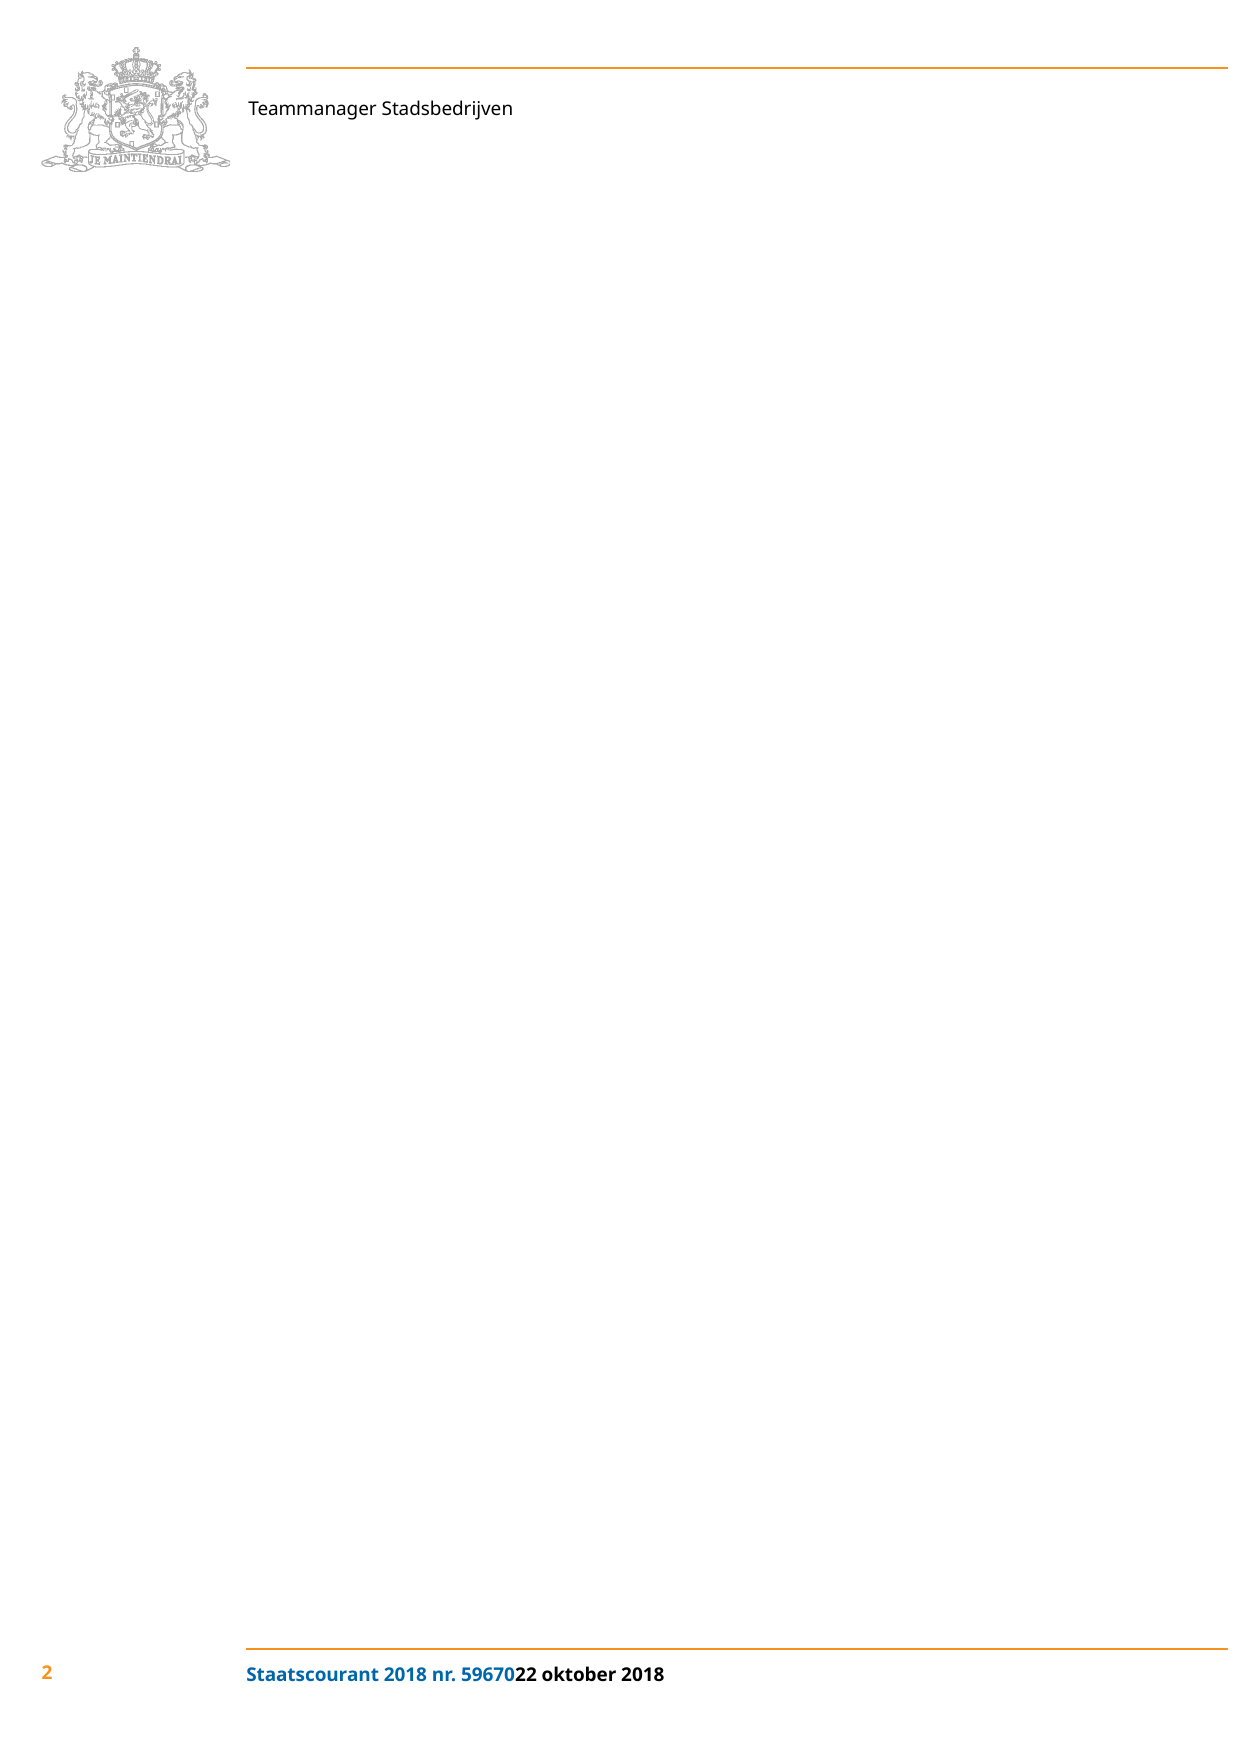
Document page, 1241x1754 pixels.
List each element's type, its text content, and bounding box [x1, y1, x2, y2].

text Teammanager Stadsbedrijven [248, 95, 1152, 121]
picture [41, 47, 231, 172]
